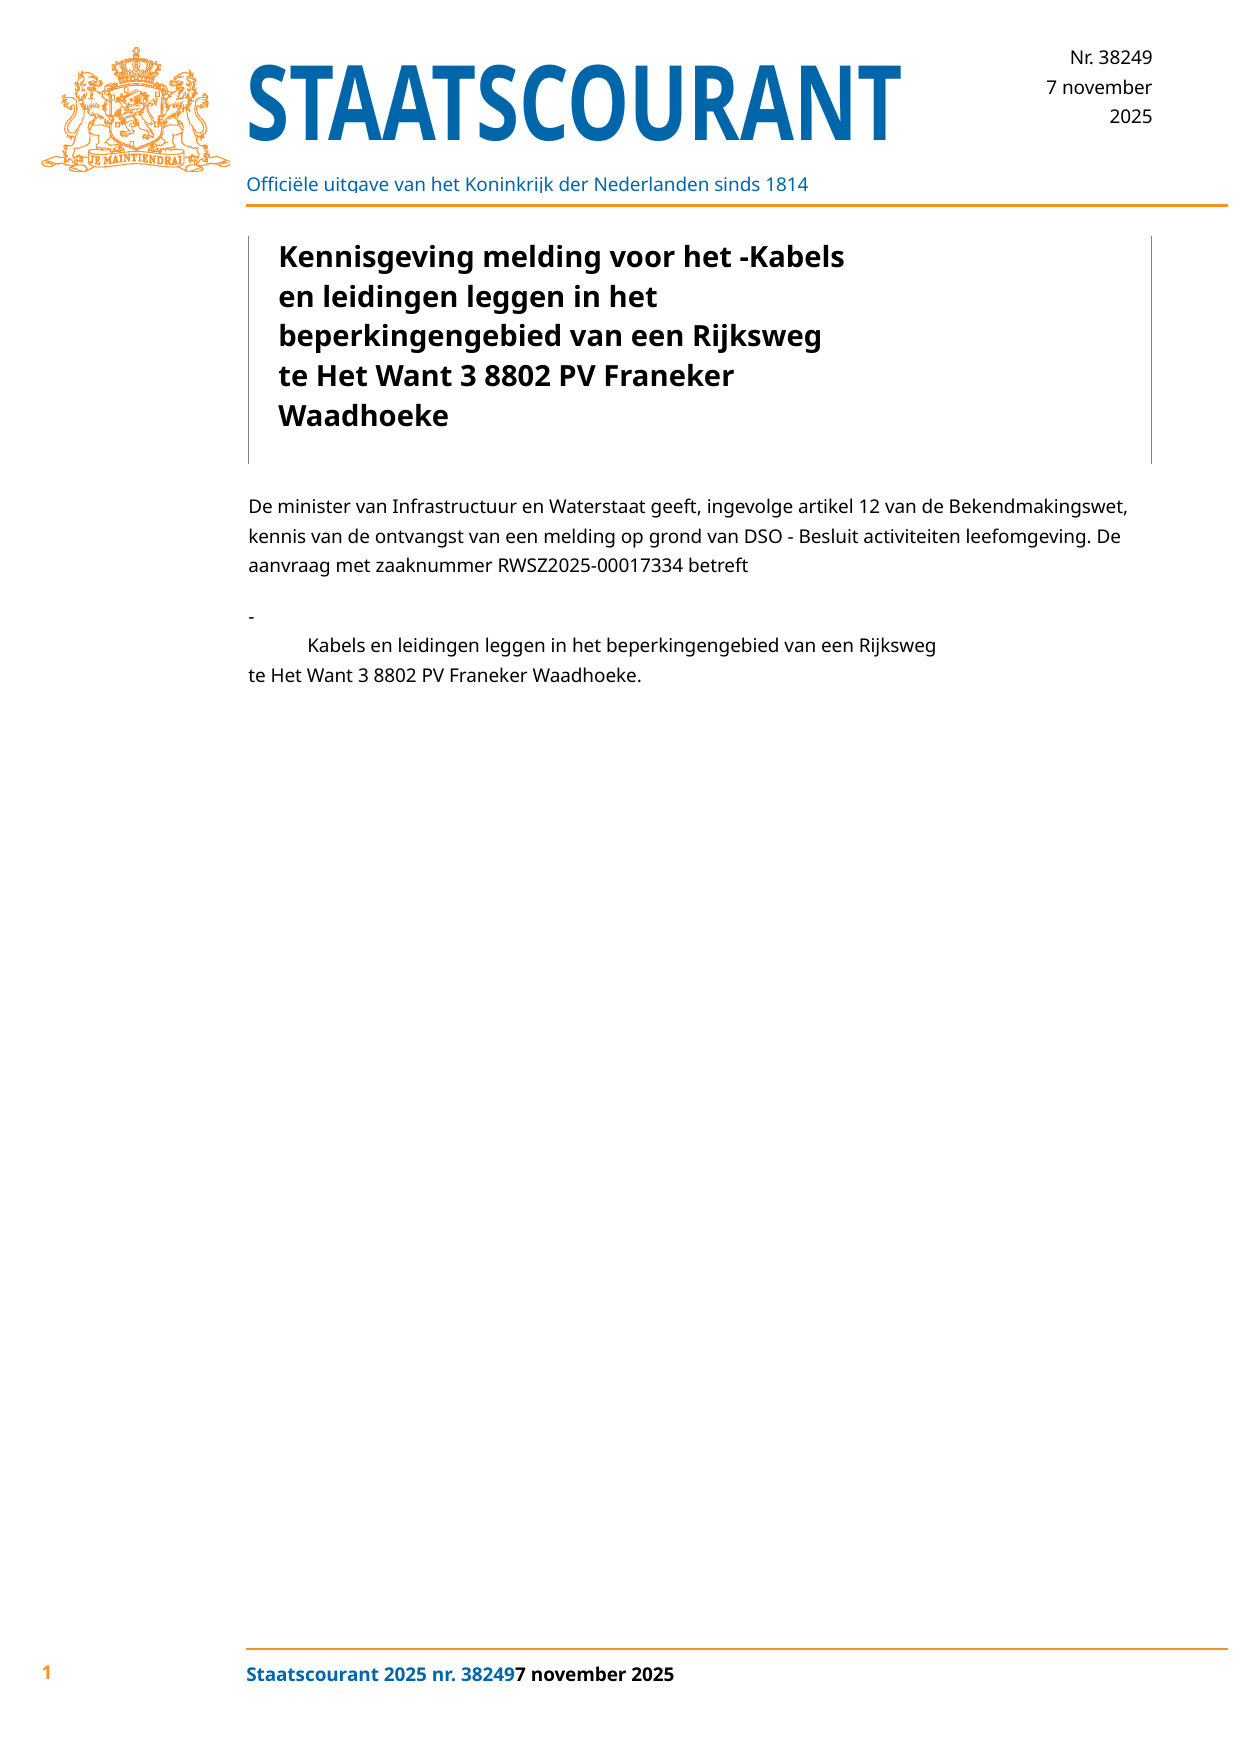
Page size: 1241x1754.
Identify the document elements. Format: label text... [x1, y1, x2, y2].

text De minister van Infrastructuur en Waterstaat geeft, ingevolge artikel 12 van de Bekendmakingswet, kennis van de ontvangst van een melding op grond van DSO - Besluit activiteiten leefomgeving. De aanvraag met zaaknummer RWSZ2025-00017334 betreft [248, 493, 1152, 578]
picture [912, 236, 1090, 414]
table_header [850, 414, 1151, 464]
text te Het Want 3 8802 PV Franeker Waadhoeke. [248, 662, 1152, 688]
table_header [1090, 236, 1151, 413]
list Kabels en leidingen leggen in het beperkingengebied van een Rijksweg [248, 632, 1152, 658]
table_header Kennisgeving melding voor het -Kabels en leidingen leggen in het beperkingengebied van een Rijksweg te Het Want 3 8802 PV Franeker Waadhoeke [249, 236, 850, 464]
picture [41, 47, 231, 172]
table_header [850, 236, 912, 413]
